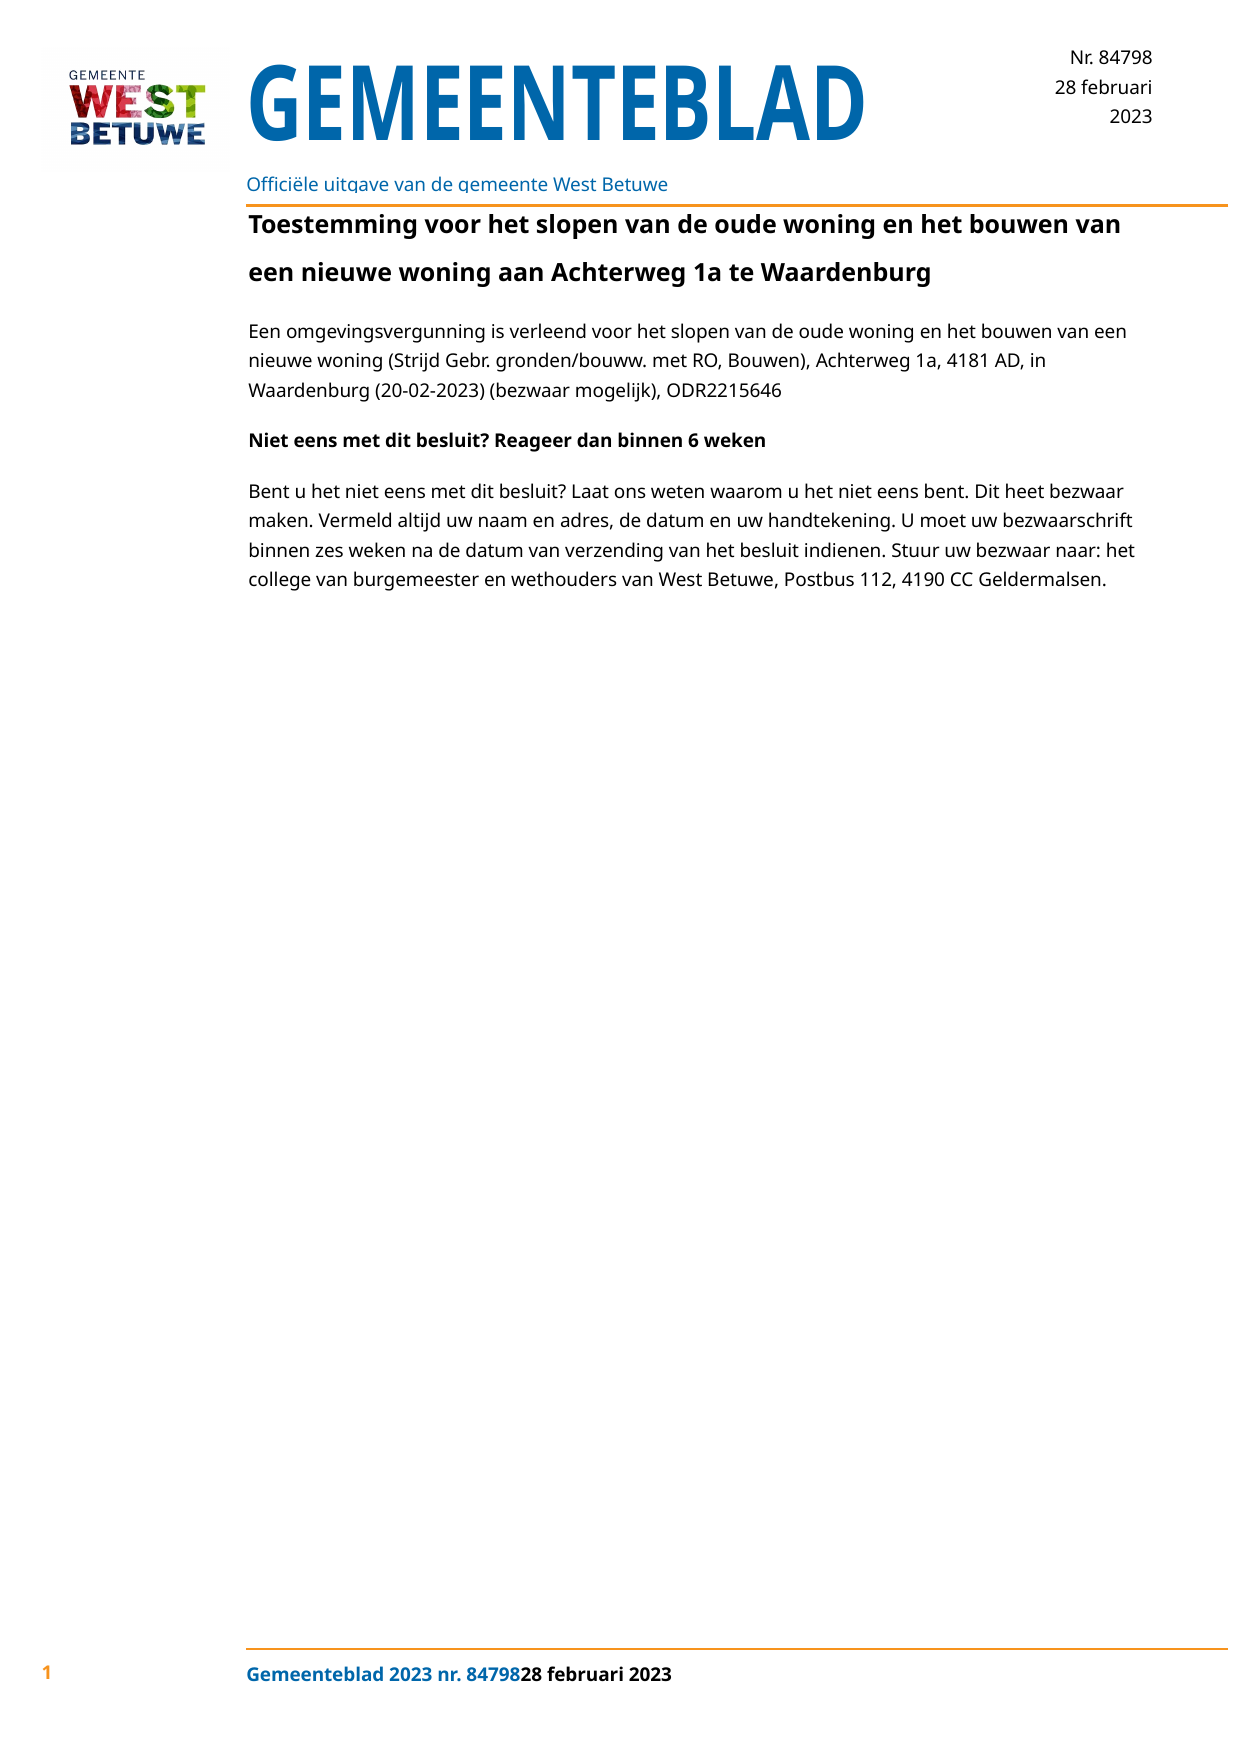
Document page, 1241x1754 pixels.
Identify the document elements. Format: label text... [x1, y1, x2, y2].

picture [41, 47, 231, 172]
text Niet eens met dit besluit? Reageer dan binnen 6 weken [248, 427, 1152, 453]
text Toestemming voor het slopen van de oude woning en het bouwen van een nieuwe woning aan Achterweg 1a te Waardenburg [248, 207, 1152, 288]
text Een omgevingsvergunning is verleend voor het slopen van de oude woning en het bouwen van een nieuwe woning (Strijd Gebr. gronden/bouww. met RO, Bouwen), Achterweg 1a, 4181 AD, in Waardenburg (20-02-2023) (bezwaar mogelijk), ODR2215646 [248, 318, 1152, 403]
text Bent u het niet eens met dit besluit? Laat ons weten waarom u het niet eens bent. Dit heet bezwaar maken. Vermeld altijd uw naam en adres, de datum en uw handtekening. U moet uw bezwaarschrift binnen zes weken na de datum van verzending van het besluit indienen. Stuur uw bezwaar naar: het college van burgemeester en wethouders van West Betuwe, Postbus 112, 4190 CC Geldermalsen. [248, 478, 1152, 592]
